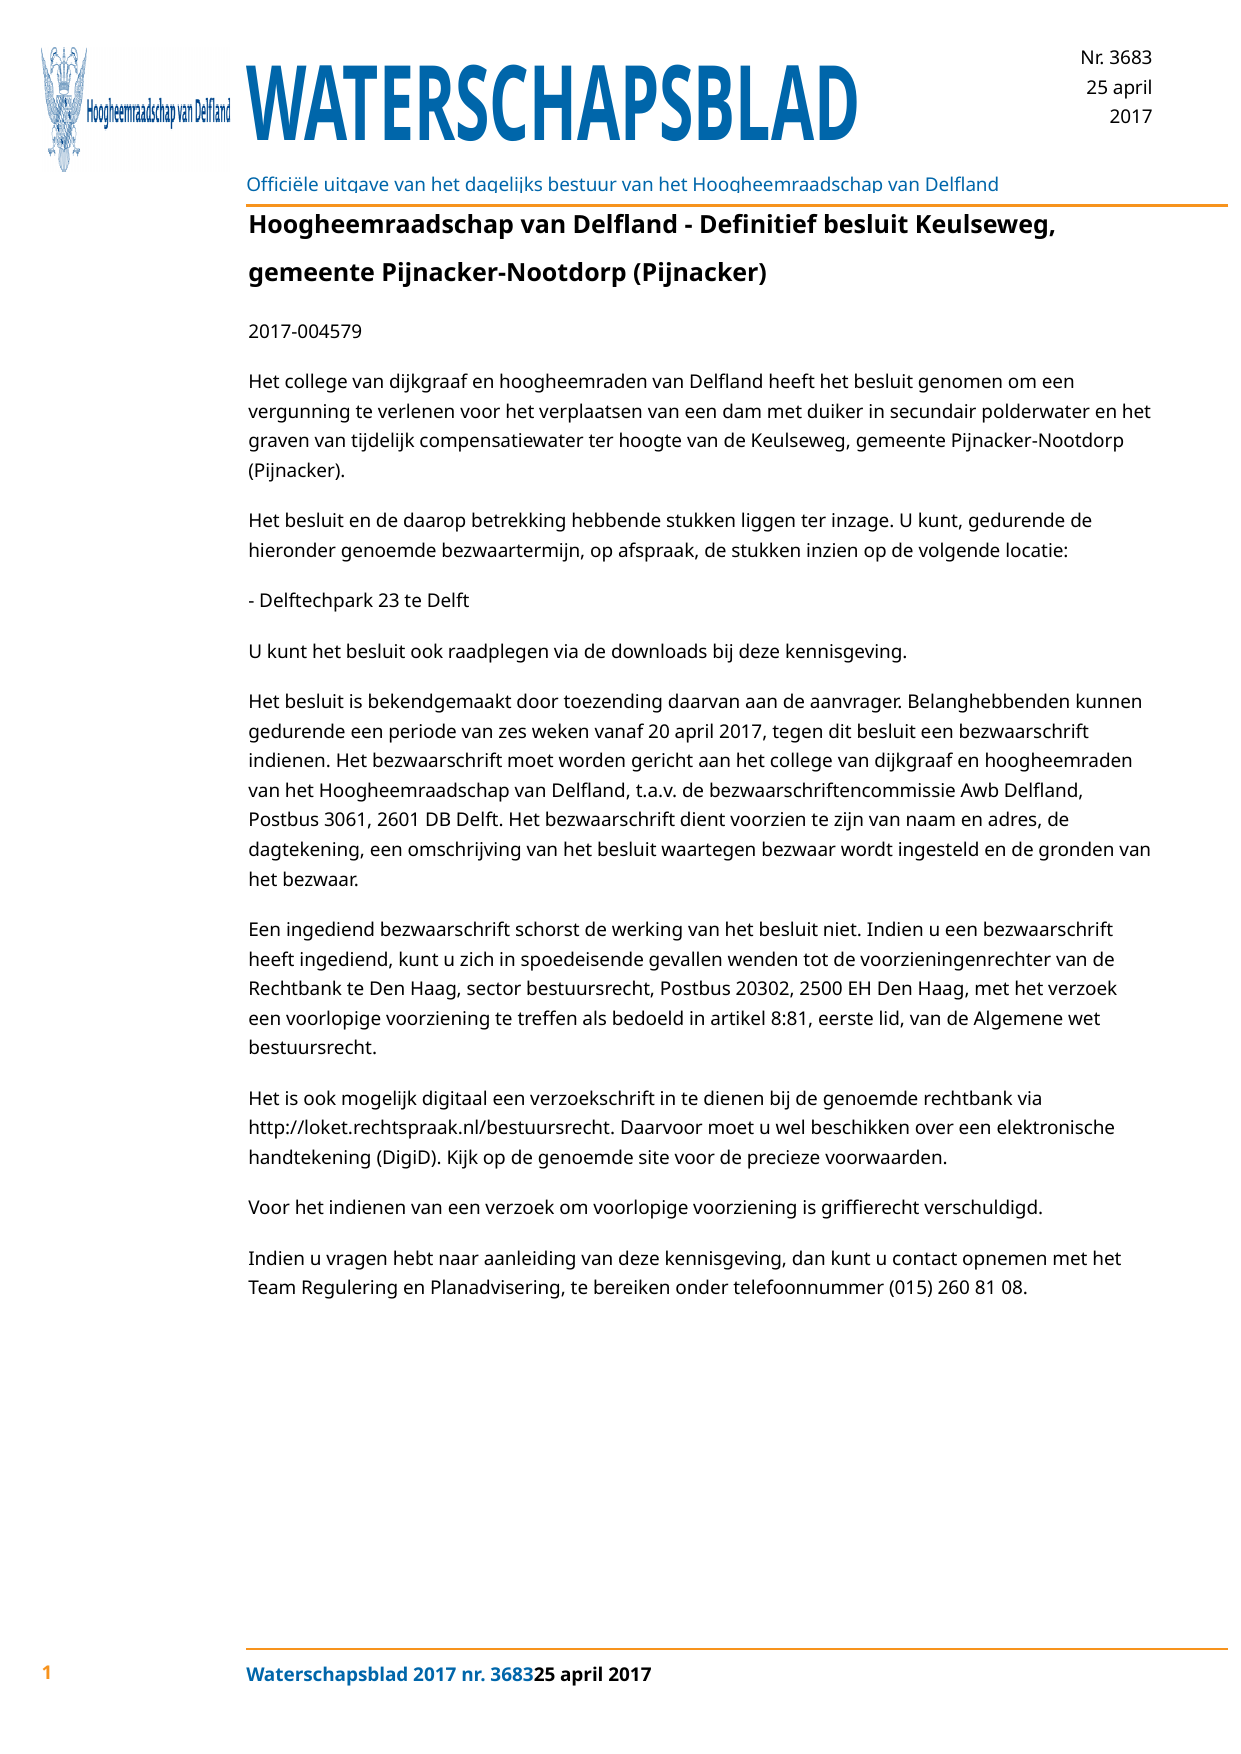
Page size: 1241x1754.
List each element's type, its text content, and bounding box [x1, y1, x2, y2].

text - Delftechpark 23 te Delft [248, 587, 1152, 613]
text 2017-004579 [248, 318, 1152, 344]
text Hoogheemraadschap van Delfland - Definitief besluit Keulseweg, gemeente Pijnacker-Nootdorp (Pijnacker) [248, 207, 1152, 288]
text Het college van dijkgraaf en hoogheemraden van Delfland heeft het besluit genomen om een vergunning te verlenen voor het verplaatsen van een dam met duiker in secundair polderwater en het graven van tijdelijk compensatiewater ter hoogte van de Keulseweg, gemeente Pijnacker-Nootdorp (Pijnacker). [248, 368, 1152, 483]
text Het besluit en de daarop betrekking hebbende stukken liggen ter inzage. U kunt, gedurende de hieronder genoemde bezwaartermijn, op afspraak, de stukken inzien op de volgende locatie: [248, 507, 1152, 563]
text Voor het indienen van een verzoek om voorlopige voorziening is griffierecht verschuldigd. [248, 1194, 1152, 1220]
text Indien u vragen hebt naar aanleiding van deze kennisgeving, dan kunt u contact opnemen met het Team Regulering en Planadvisering, te bereiken onder telefoonnummer (015) 260 81 08. [248, 1245, 1152, 1300]
text Het is ook mogelijk digitaal een verzoekschrift in te dienen bij de genoemde rechtbank via http://loket.rechtspraak.nl/bestuursrecht. Daarvoor moet u wel beschikken over een elektronische handtekening (DigiD). Kijk op de genoemde site voor de precieze voorwaarden. [248, 1085, 1152, 1170]
text Een ingediend bezwaarschrift schorst de werking van het besluit niet. Indien u een bezwaarschrift heeft ingediend, kunt u zich in spoedeisende gevallen wenden tot de voorzieningenrechter van de Rechtbank te Den Haag, sector bestuursrecht, Postbus 20302, 2500 EH Den Haag, met het verzoek een voorlopige voorziening te treffen als bedoeld in artikel 8:81, eerste lid, van de Algemene wet bestuursrecht. [248, 916, 1152, 1060]
text U kunt het besluit ook raadplegen via de downloads bij deze kennisgeving. [248, 638, 1152, 664]
picture [41, 47, 231, 172]
text Het besluit is bekendgemaakt door toezending daarvan aan de aanvrager. Belanghebbenden kunnen gedurende een periode van zes weken vanaf 20 april 2017, tegen dit besluit een bezwaarschrift indienen. Het bezwaarschrift moet worden gericht aan het college van dijkgraaf en hoogheemraden van het Hoogheemraadschap van Delfland, t.a.v. de bezwaarschriftencommissie Awb Delfland, Postbus 3061, 2601 DB Delft. Het bezwaarschrift dient voorzien te zijn van naam en adres, de dagtekening, een omschrijving van het besluit waartegen bezwaar wordt ingesteld en de gronden van het bezwaar. [248, 688, 1152, 892]
